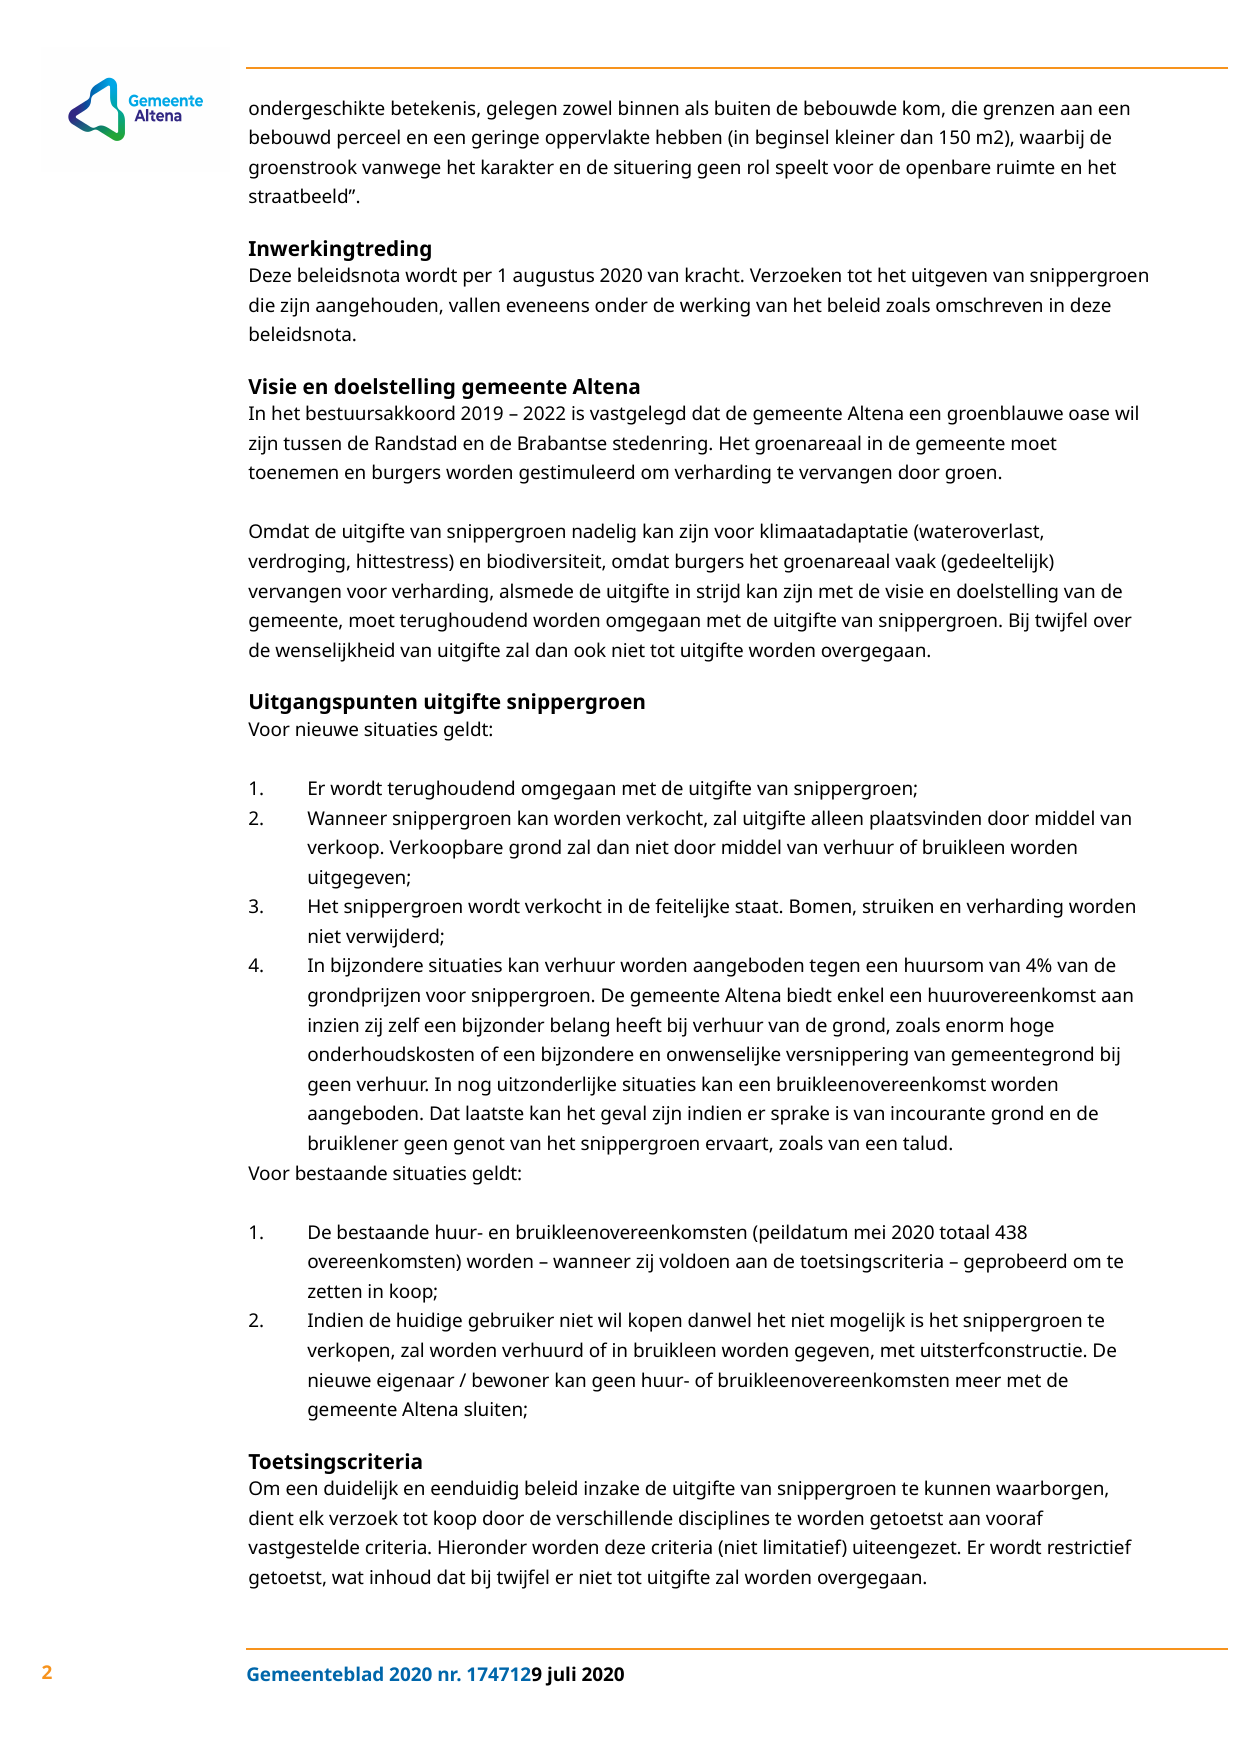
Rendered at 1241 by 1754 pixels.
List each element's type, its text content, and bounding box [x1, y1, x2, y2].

text ondergeschikte betekenis, gelegen zowel binnen als buiten de bebouwde kom, die grenzen aan een bebouwd perceel en een geringe oppervlakte hebben (in beginsel kleiner dan 150 m2), waarbij de groenstrook vanwege het karakter en de situering geen rol speelt voor de openbare ruimte en het straatbeeld”. [248, 95, 1152, 209]
text Omdat de uitgifte van snippergroen nadelig kan zijn voor klimaatadaptatie (wateroverlast, verdroging, hittestress) en biodiversiteit, omdat burgers het groenareaal vaak (gedeeltelijk) vervangen voor verharding, alsmede de uitgifte in strijd kan zijn met de visie en doelstelling van de gemeente, moet terughoudend worden omgegaan met de uitgifte van snippergroen. Bij twijfel over de wenselijkheid van uitgifte zal dan ook niet tot uitgifte worden overgegaan. [248, 519, 1152, 663]
text Toetsingscriteria [248, 1447, 1152, 1475]
picture [41, 47, 231, 172]
text Uitgangspunten uitgifte snippergroen [248, 687, 1152, 716]
list Het snippergroen wordt verkocht in de feitelijke staat. Bomen, struiken en verharding worden niet verwijderd; [248, 893, 1152, 949]
text Deze beleidsnota wordt per 1 augustus 2020 van kracht. Verzoeken tot het uitgeven van snippergroen die zijn aangehouden, vallen eveneens onder de werking van het beleid zoals omschreven in deze beleidsnota. [248, 262, 1152, 347]
text Voor bestaande situaties geldt: [248, 1160, 1152, 1185]
text Om een duidelijk en eenduidig beleid inzake de uitgifte van snippergroen te kunnen waarborgen, dient elk verzoek tot koop door de verschillende disciplines te worden getoetst aan vooraf vastgestelde criteria. Hieronder worden deze criteria (niet limitatief) uiteengezet. Er wordt restrictief getoetst, wat inhoud dat bij twijfel er niet tot uitgifte zal worden overgegaan. [248, 1475, 1152, 1590]
list Er wordt terughoudend omgegaan met de uitgifte van snippergroen; [248, 775, 1152, 801]
list De bestaande huur- en bruikleenovereenkomsten (peildatum mei 2020 totaal 438 overeenkomsten) worden – wanneer zij voldoen aan de toetsingscriteria – geprobeerd om te zetten in koop; [248, 1219, 1152, 1304]
list Wanneer snippergroen kan worden verkocht, zal uitgifte alleen plaatsvinden door middel van verkoop. Verkoopbare grond zal dan niet door middel van verhuur of bruikleen worden uitgegeven; [248, 805, 1152, 889]
text Inwerkingtreding [248, 234, 1152, 262]
list In bijzondere situaties kan verhuur worden aangeboden tegen een huursom van 4% van de grondprijzen voor snippergroen. De gemeente Altena biedt enkel een huurovereenkomst aan inzien zij zelf een bijzonder belang heeft bij verhuur van de grond, zoals enorm hoge onderhoudskosten of een bijzondere en onwenselijke versnippering van gemeentegrond bij geen verhuur. In nog uitzonderlijke situaties kan een bruikleenovereenkomst worden aangeboden. Dat laatste kan het geval zijn indien er sprake is van incourante grond en de bruiklener geen genot van het snippergroen ervaart, zoals van een talud. [248, 953, 1152, 1156]
text Visie en doelstelling gemeente Altena [248, 372, 1152, 400]
list Indien de huidige gebruiker niet wil kopen danwel het niet mogelijk is het snippergroen te verkopen, zal worden verhuurd of in bruikleen worden gegeven, met uitsterfconstructie. De nieuwe eigenaar / bewoner kan geen huur- of bruikleenovereenkomsten meer met de gemeente Altena sluiten; [248, 1308, 1152, 1422]
text Voor nieuwe situaties geldt: [248, 716, 1152, 742]
text In het bestuursakkoord 2019 – 2022 is vastgelegd dat de gemeente Altena een groenblauwe oase wil zijn tussen de Randstad en de Brabantse stedenring. Het groenareaal in de gemeente moet toenemen en burgers worden gestimuleerd om verharding te vervangen door groen. [248, 400, 1152, 485]
